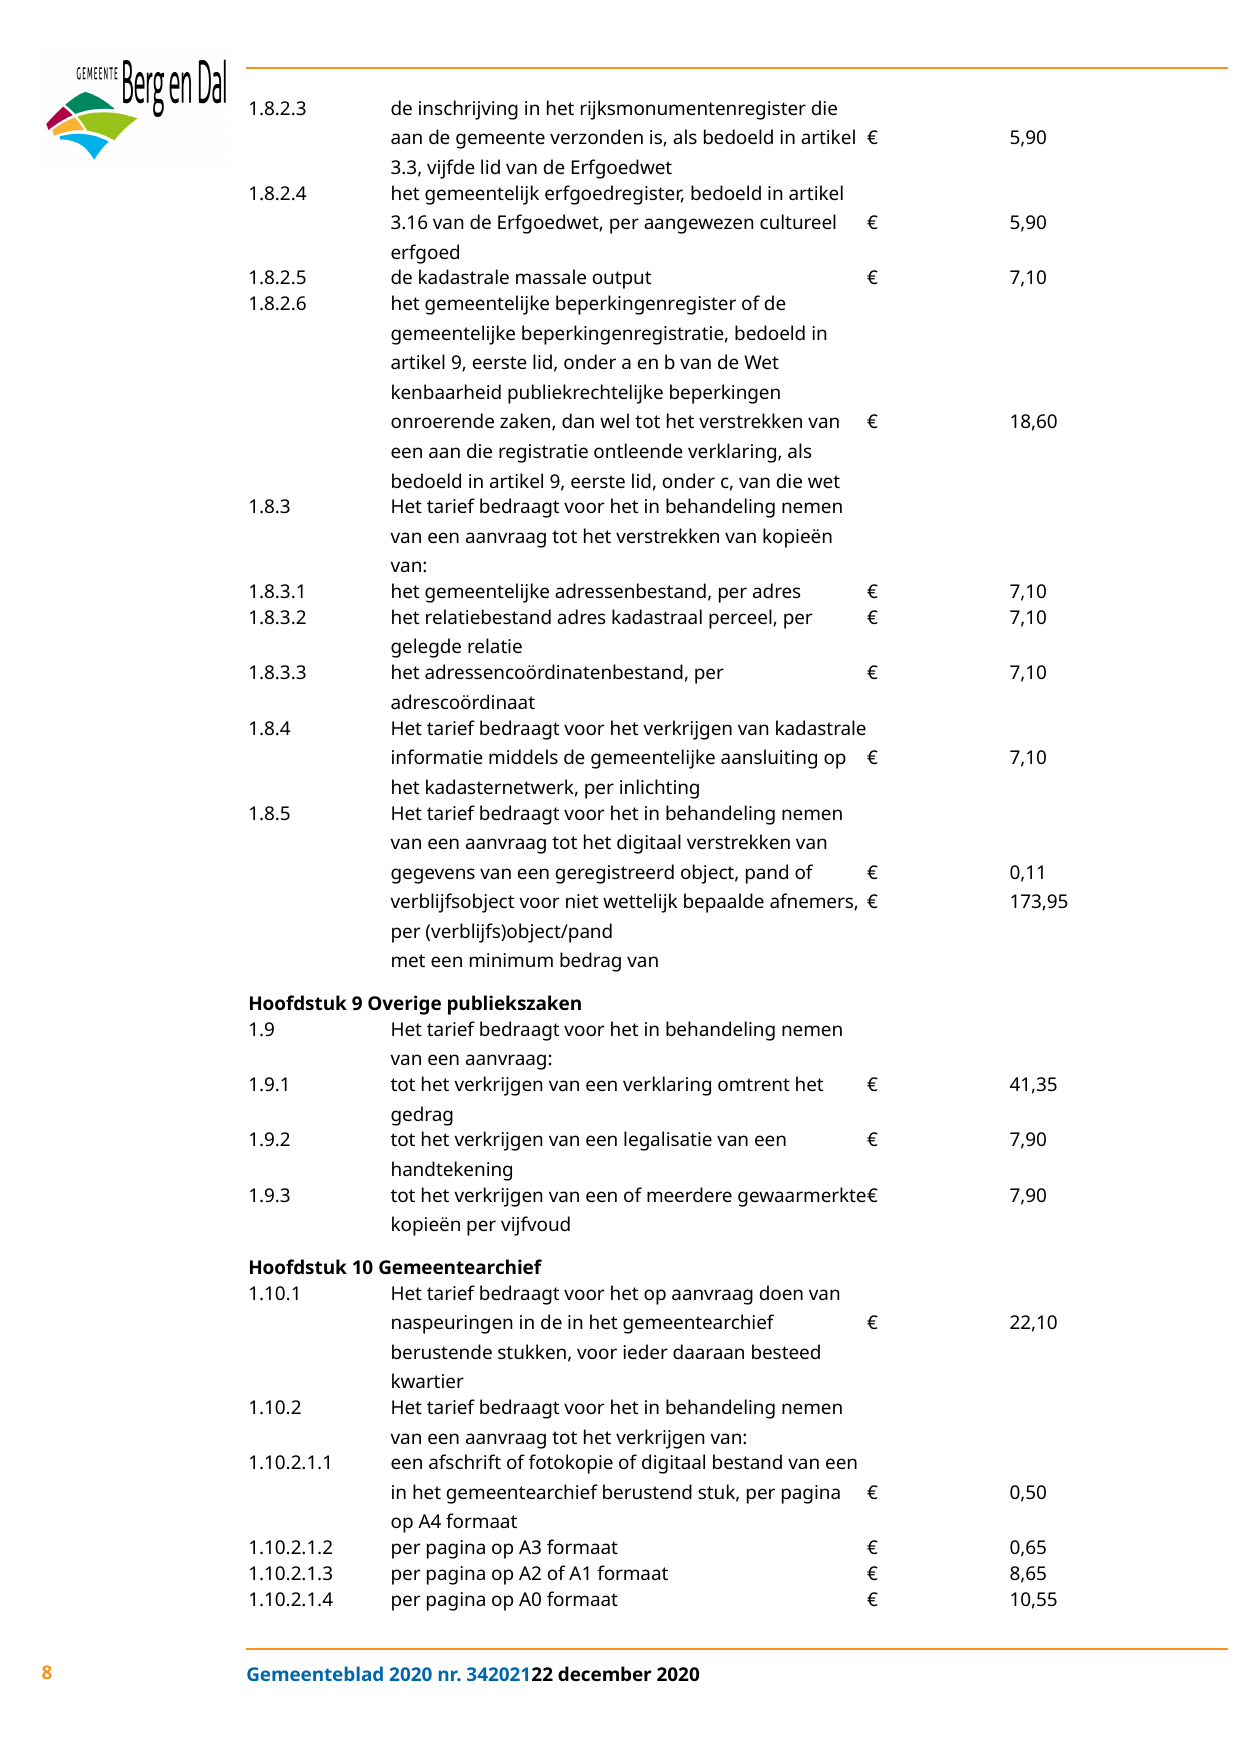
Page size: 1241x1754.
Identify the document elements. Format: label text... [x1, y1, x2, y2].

table_cell 7,90 [1009, 1127, 1152, 1182]
table_cell 1.8.2.3 [248, 95, 390, 180]
table_cell 1.10.2.1.2 [248, 1535, 390, 1560]
table_cell 1.8.4 [248, 715, 390, 800]
table_cell 1.9.2 [248, 1127, 390, 1182]
table_header [1009, 1016, 1152, 1071]
table_cell het gemeentelijk erfgoedregister, bedoeld in artikel 3.16 van de Erfgoedwet, per aangewezen cultureel erfgoed [390, 180, 867, 264]
table_cell € [867, 265, 1009, 290]
table_cell 1.8.5 [248, 800, 390, 973]
table_cell 7,10 [1009, 265, 1152, 290]
table_cell € [867, 290, 1009, 493]
table_cell € [867, 715, 1009, 800]
table_cell tot het verkrijgen van een verklaring omtrent het gedrag [390, 1071, 867, 1127]
table_cell het gemeentelijke adressenbestand, per adres [390, 579, 867, 604]
table_header 22,10 [1009, 1280, 1152, 1394]
table_cell [867, 494, 1009, 578]
table_cell per pagina op A2 of A1 formaat [390, 1560, 867, 1586]
table_header 1.9 [248, 1016, 390, 1071]
table_cell Het tarief bedraagt voor het verkrijgen van kadastrale informatie middels de gemeentelijke aansluiting op het kadasternetwerk, per inlichting [390, 715, 867, 800]
table_cell 1.8.3.1 [248, 579, 390, 604]
table_cell € [867, 660, 1009, 715]
table_cell 7,90 [1009, 1182, 1152, 1237]
table_cell 5,90 [1009, 95, 1152, 180]
table_header 1.10.1 [248, 1280, 390, 1394]
table_header € [867, 1280, 1009, 1394]
table_cell 0,11 173,95 [1009, 800, 1152, 973]
table_cell de inschrijving in het rijksmonumentenregister die aan de gemeente verzonden is, als bedoeld in artikel 3.3, vijfde lid van de Erfgoedwet [390, 95, 867, 180]
table_cell € [867, 95, 1009, 180]
table_header Het tarief bedraagt voor het in behandeling nemen van een aanvraag: [390, 1016, 867, 1071]
table_cell 8,65 [1009, 1560, 1152, 1586]
table_cell Het tarief bedraagt voor het in behandeling nemen van een aanvraag tot het verstrekken van kopieën van: [390, 494, 867, 578]
table_cell 1.8.3.2 [248, 604, 390, 659]
picture [41, 47, 231, 172]
table_header Het tarief bedraagt voor het op aanvraag doen van naspeuringen in de in het gemeentearchief berustende stukken, voor ieder daaraan besteed kwartier [390, 1280, 867, 1394]
table_cell € [867, 604, 1009, 659]
table_cell 18,60 [1009, 290, 1152, 493]
table_cell tot het verkrijgen van een legalisatie van een handtekening [390, 1127, 867, 1182]
table_cell € [867, 1450, 1009, 1534]
table_cell € [867, 579, 1009, 604]
text Hoofdstuk 9 Overige publiekszaken [248, 990, 1152, 1016]
table_cell het relatiebestand adres kadastraal perceel, per gelegde relatie [390, 604, 867, 659]
table_cell [867, 1394, 1009, 1449]
table_cell 1.8.2.6 [248, 290, 390, 493]
table_cell € [867, 1127, 1009, 1182]
table_cell 1.10.2.1.1 [248, 1450, 390, 1534]
table_cell 1.8.3.3 [248, 660, 390, 715]
table_cell 7,10 [1009, 660, 1152, 715]
table_cell 1.10.2.1.4 [248, 1586, 390, 1612]
table_cell 41,35 [1009, 1071, 1152, 1127]
table_cell 10,55 [1009, 1586, 1152, 1612]
table_cell de kadastrale massale output [390, 265, 867, 290]
table_cell 7,10 [1009, 715, 1152, 800]
table_cell 1.10.2 [248, 1394, 390, 1449]
table_cell € € [867, 800, 1009, 973]
table_cell 1.8.3 [248, 494, 390, 578]
table_cell 7,10 [1009, 604, 1152, 659]
table_cell 1.10.2.1.3 [248, 1560, 390, 1586]
table_cell 7,10 [1009, 579, 1152, 604]
table_cell tot het verkrijgen van een of meerdere gewaarmerkte kopieën per vijfvoud [390, 1182, 867, 1237]
table_cell 1.8.2.4 [248, 180, 390, 264]
table_header [867, 1016, 1009, 1071]
table_cell € [867, 1560, 1009, 1586]
table_cell € [867, 1071, 1009, 1127]
table_cell 5,90 [1009, 180, 1152, 264]
table_cell een afschrift of fotokopie of digitaal bestand van een in het gemeentearchief berustend stuk, per pagina op A4 formaat [390, 1450, 867, 1534]
table_cell [1009, 494, 1152, 578]
table_cell Het tarief bedraagt voor het in behandeling nemen van een aanvraag tot het verkrijgen van: [390, 1394, 867, 1449]
table_cell het gemeentelijke beperkingenregister of de gemeentelijke beperkingenregistratie, bedoeld in artikel 9, eerste lid, onder a en b van de Wet kenbaarheid publiekrechtelijke beperkingen onroerende zaken, dan wel tot het verstrekken van een aan die registratie ontleende verklaring, als bedoeld in artikel 9, eerste lid, onder c, van die wet [390, 290, 867, 493]
table_cell 1.8.2.5 [248, 265, 390, 290]
table_cell 0,50 [1009, 1450, 1152, 1534]
table_cell per pagina op A3 formaat [390, 1535, 867, 1560]
table_cell € [867, 1535, 1009, 1560]
text Hoofdstuk 10 Gemeentearchief [248, 1254, 1152, 1280]
table_cell € [867, 180, 1009, 264]
table_cell [1009, 1394, 1152, 1449]
table_cell het adressencoördinatenbestand, per adrescoördinaat [390, 660, 867, 715]
table_cell 1.9.3 [248, 1182, 390, 1237]
table_cell per pagina op A0 formaat [390, 1586, 867, 1612]
table_cell 1.9.1 [248, 1071, 390, 1127]
table_cell 0,65 [1009, 1535, 1152, 1560]
table_cell Het tarief bedraagt voor het in behandeling nemen van een aanvraag tot het digitaal verstrekken van gegevens van een geregistreerd object, pand of verblijfsobject voor niet wettelijk bepaalde afnemers, per (verblijfs)object/pand met een minimum bedrag van [390, 800, 867, 973]
table_cell € [867, 1586, 1009, 1612]
table_cell € [867, 1182, 1009, 1237]
